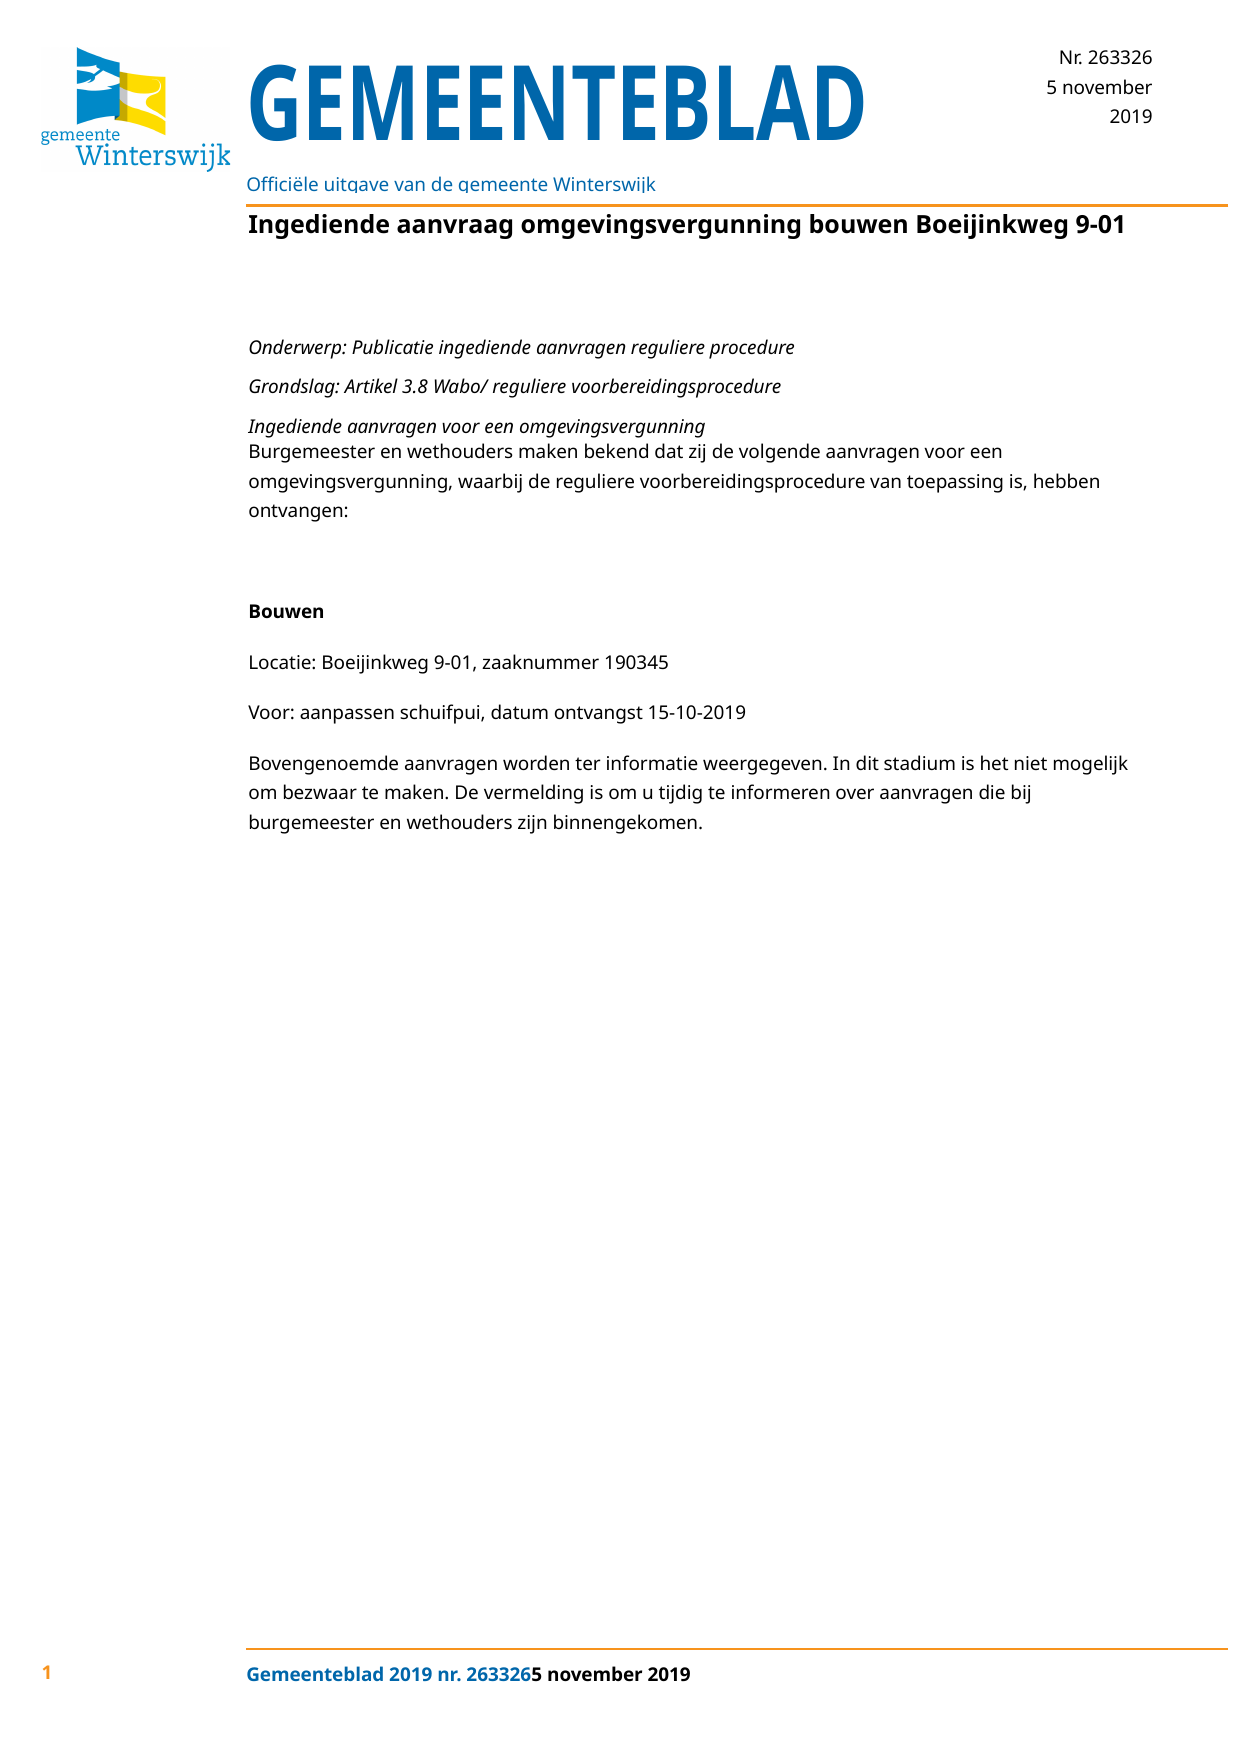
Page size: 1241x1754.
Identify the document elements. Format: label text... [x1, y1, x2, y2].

text Ingediende aanvraag omgevingsvergunning bouwen Boeijinkweg 9-01 [248, 207, 1152, 241]
text Locatie: Boeijinkweg 9-01, zaaknummer 190345 [248, 649, 1152, 675]
text Bovengenoemde aanvragen worden ter informatie weergegeven. In dit stadium is het niet mogelijk om bezwaar te maken. De vermelding is om u tijdig te informeren over aanvragen die bij burgemeester en wethouders zijn binnengekomen. [248, 750, 1152, 835]
text Onderwerp: Publicatie ingediende aanvragen reguliere procedure [248, 334, 1152, 360]
text Bouwen [248, 598, 1152, 624]
text Ingediende aanvragen voor een omgevingsvergunning [248, 413, 1152, 438]
text Burgemeester en wethouders maken bekend dat zij de volgende aanvragen voor een omgevingsvergunning, waarbij de reguliere voorbereidingsprocedure van toepassing is, hebben ontvangen: [248, 438, 1152, 523]
text Voor: aanpassen schuifpui, datum ontvangst 15-10-2019 [248, 699, 1152, 725]
picture [41, 47, 231, 172]
picture [225, 153, 231, 162]
text Grondslag: Artikel 3.8 Wabo/ reguliere voorbereidingsprocedure [248, 373, 1152, 399]
